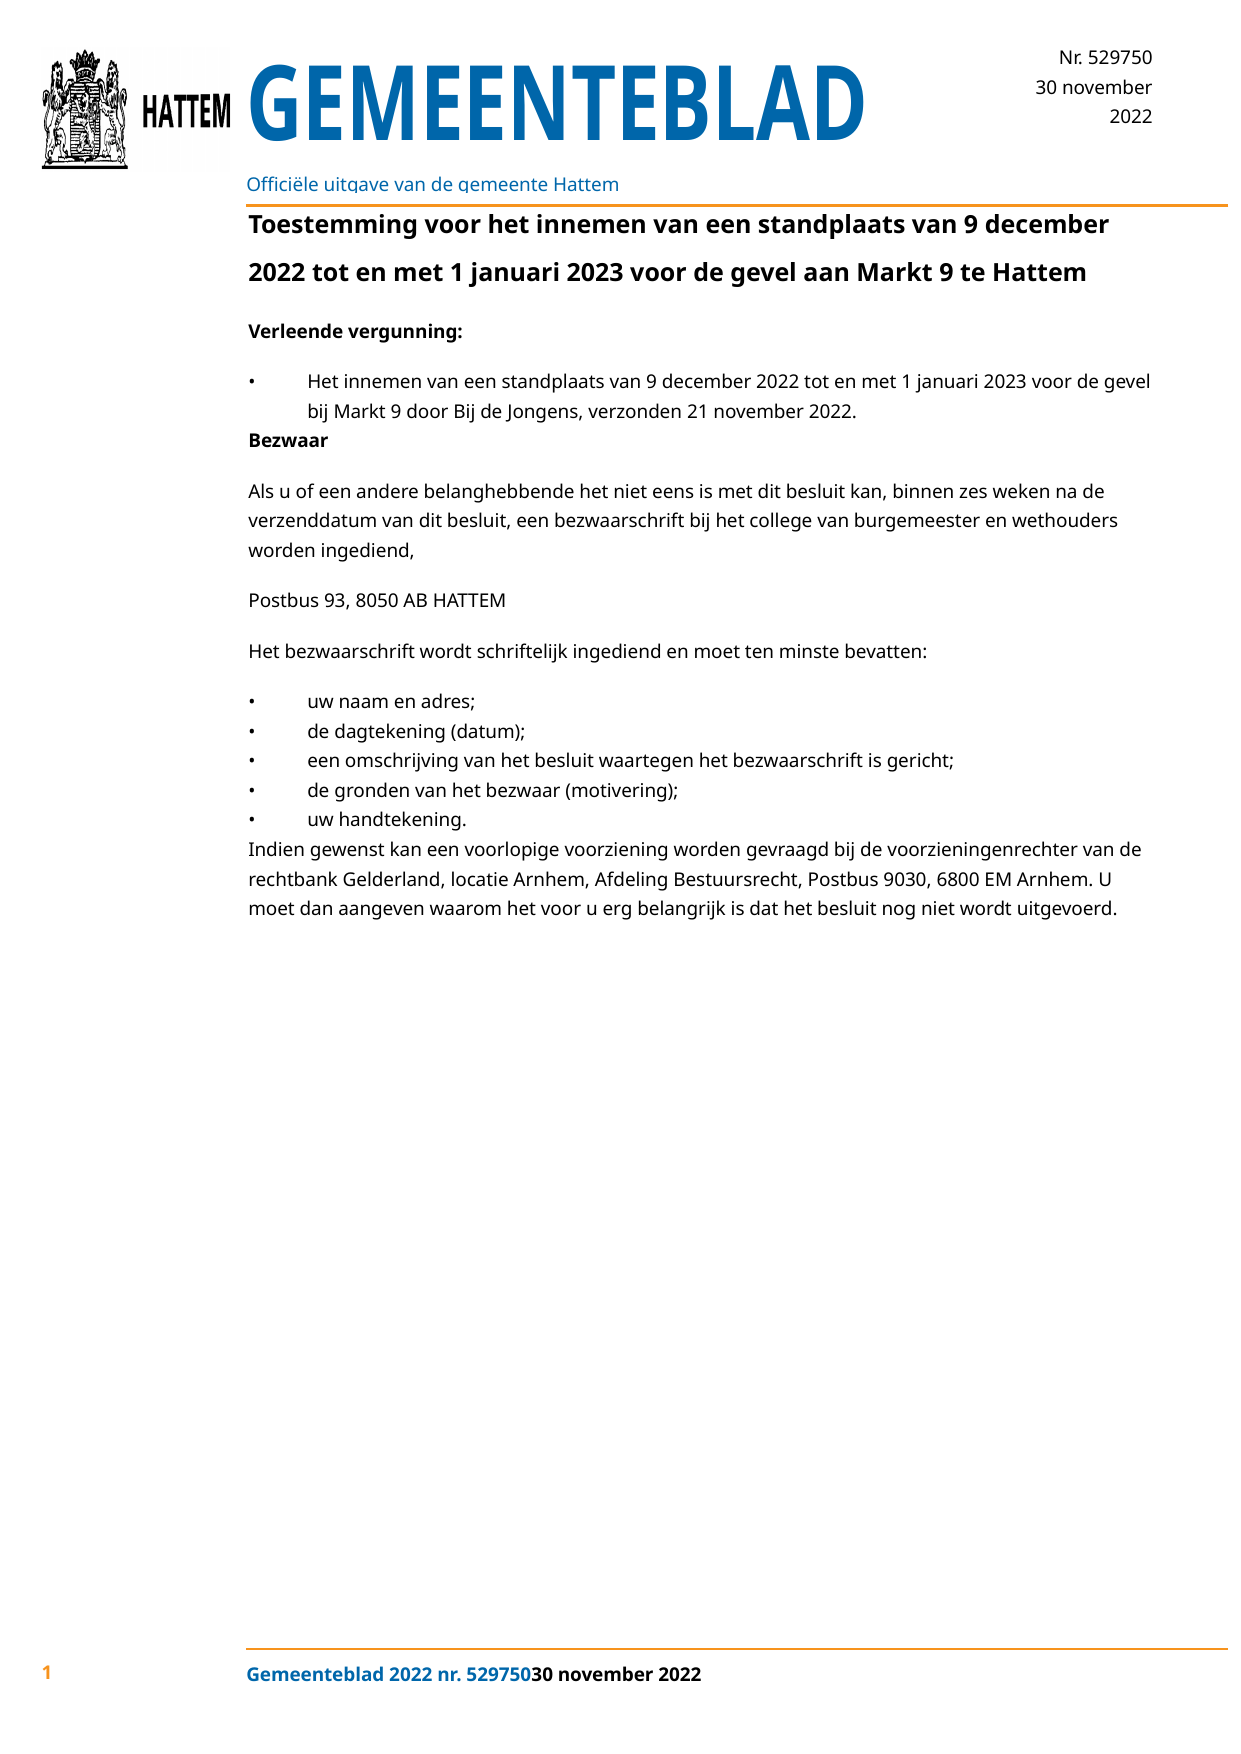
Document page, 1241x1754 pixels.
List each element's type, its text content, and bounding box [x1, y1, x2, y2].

text Het bezwaarschrift wordt schriftelijk ingediend en moet ten minste bevatten: [248, 638, 1152, 664]
text Bezwaar [248, 427, 1152, 453]
list uw handtekening. [248, 807, 1152, 832]
list een omschrijving van het besluit waartegen het bezwaarschrift is gericht; [248, 747, 1152, 773]
text Indien gewenst kan een voorlopige voorziening worden gevraagd bij de voorzieningenrechter van de rechtbank Gelderland, locatie Arnhem, Afdeling Bestuursrecht, Postbus 9030, 6800 EM Arnhem. U moet dan aangeven waarom het voor u erg belangrijk is dat het besluit nog niet wordt uitgevoerd. [248, 836, 1152, 921]
text Postbus 93, 8050 AB HATTEM [248, 587, 1152, 613]
list Het innemen van een standplaats van 9 december 2022 tot en met 1 januari 2023 voor de gevel bij Markt 9 door Bij de Jongens, verzonden 21 november 2022. [248, 368, 1152, 424]
picture [41, 47, 231, 172]
list de dagtekening (datum); [248, 718, 1152, 744]
text Als u of een andere belanghebbende het niet eens is met dit besluit kan, binnen zes weken na de verzenddatum van dit besluit, een bezwaarschrift bij het college van burgemeester en wethouders worden ingediend, [248, 478, 1152, 563]
list de gronden van het bezwaar (motivering); [248, 777, 1152, 803]
list uw naam en adres; [248, 688, 1152, 714]
text Toestemming voor het innemen van een standplaats van 9 december 2022 tot en met 1 januari 2023 voor de gevel aan Markt 9 te Hattem [248, 207, 1152, 288]
text Verleende vergunning: [248, 318, 1152, 344]
